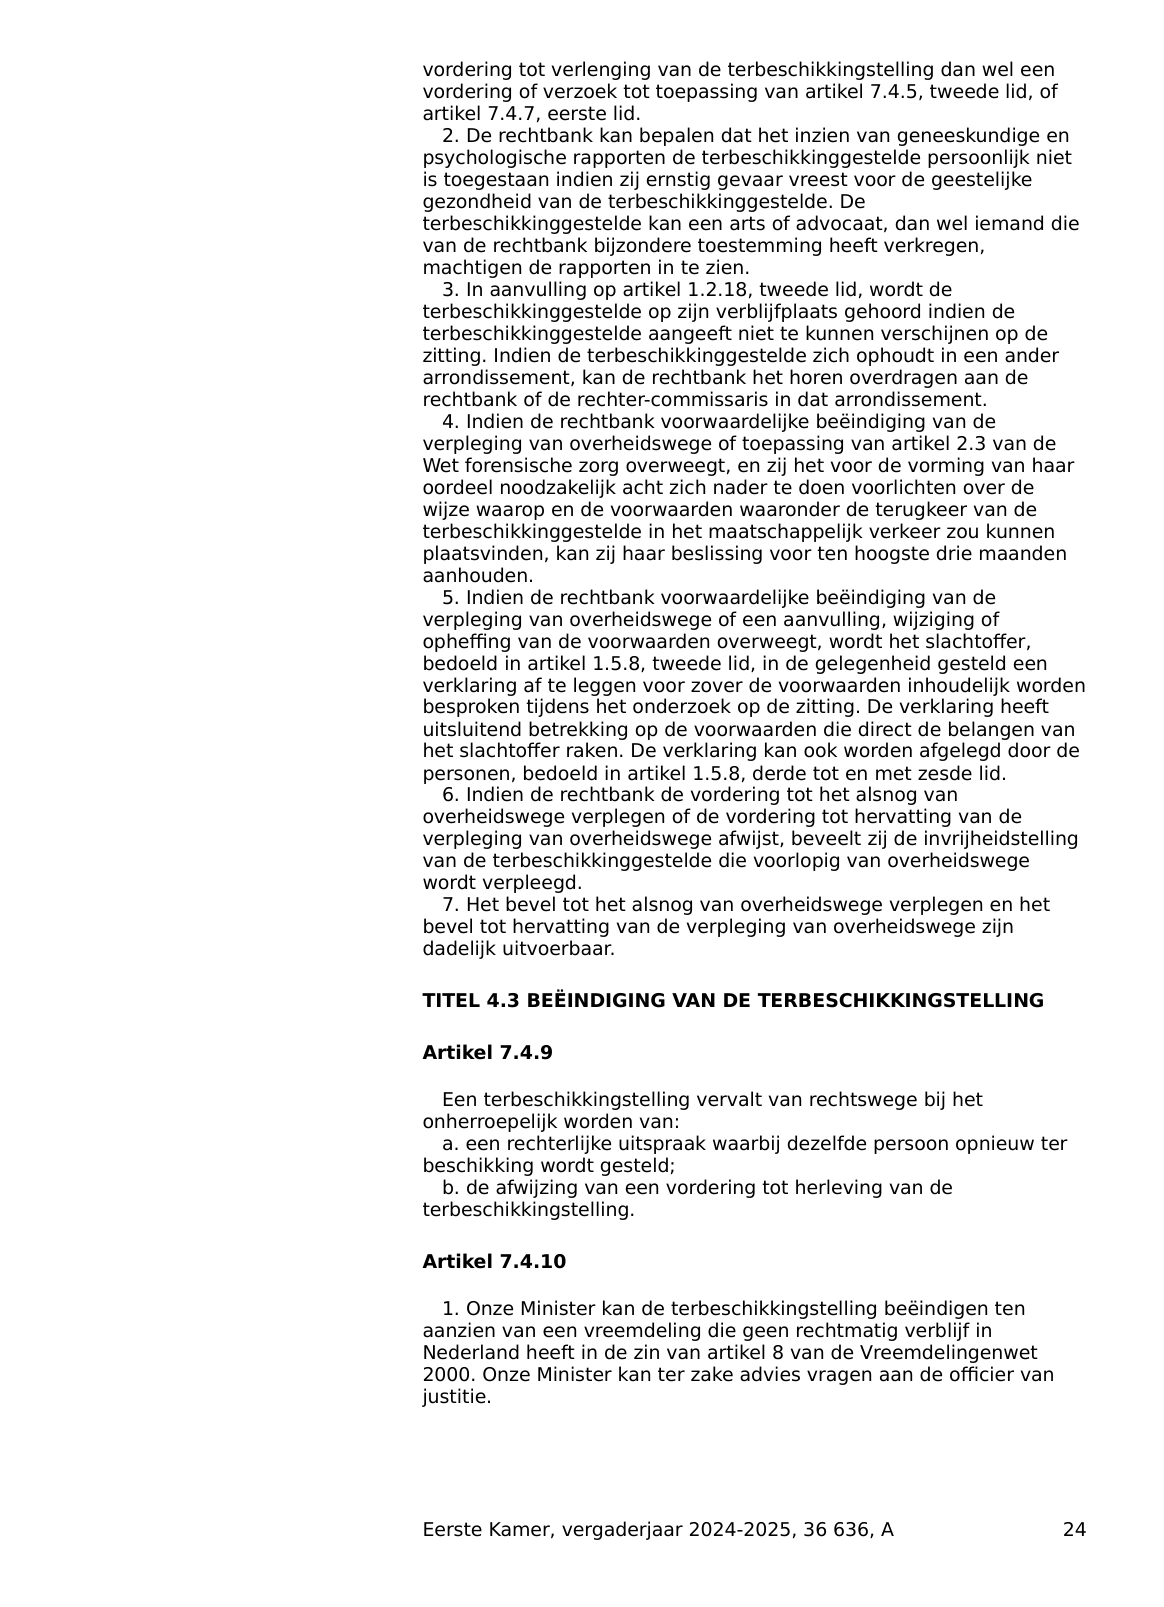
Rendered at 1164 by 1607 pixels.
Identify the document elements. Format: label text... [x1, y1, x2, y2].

text 7. Het bevel tot het alsnog van overheidswege verplegen en het bevel tot hervatting van de verpleging van overheidswege zijn dadelijk uitvoerbaar. [422, 894, 1087, 960]
subtitle TITEL 4.3 BEËINDIGING VAN DE TERBESCHIKKINGSTELLING [422, 990, 1087, 1012]
text 1. Onze Minister kan de terbeschikkingstelling beëindigen ten aanzien van een vreemdeling die geen rechtmatig verblijf in Nederland heeft in de zin van artikel 8 van de Vreemdelingenwet 2000. Onze Minister kan ter zake advies vragen aan de officier van justitie. [422, 1298, 1087, 1408]
text vordering tot verlenging van de terbeschikkingstelling dan wel een vordering of verzoek tot toepassing van artikel 7.4.5, tweede lid, of artikel 7.4.7, eerste lid. [422, 59, 1087, 125]
text 5. Indien de rechtbank voorwaardelijke beëindiging van de verpleging van overheidswege of een aanvulling, wijziging of opheffing van de voorwaarden overweegt, wordt het slachtoffer, bedoeld in artikel 1.5.8, tweede lid, in de gelegenheid gesteld een verklaring af te leggen voor zover de voorwaarden inhoudelijk worden besproken tijdens het onderzoek op de zitting. De verklaring heeft uitsluitend betrekking op de voorwaarden die direct de belangen van het slachtoffer raken. De verklaring kan ook worden afgelegd door de personen, bedoeld in artikel 1.5.8, derde tot en met zesde lid. [422, 587, 1087, 784]
subtitle Artikel 7.4.9 [422, 1042, 1087, 1064]
text 6. Indien de rechtbank de vordering tot het alsnog van overheidswege verplegen of de vordering tot hervatting van de verpleging van overheidswege afwijst, beveelt zij de invrijheidstelling van de terbeschikkinggestelde die voorlopig van overheidswege wordt verpleegd. [422, 784, 1087, 894]
text 2. De rechtbank kan bepalen dat het inzien van geneeskundige en psychologische rapporten de terbeschikkinggestelde persoonlijk niet is toegestaan indien zij ernstig gevaar vreest voor de geestelijke gezondheid van de terbeschikkinggestelde. De terbeschikkinggestelde kan een arts of advocaat, dan wel iemand die van de rechtbank bijzondere toestemming heeft verkregen, machtigen de rapporten in te zien. [422, 125, 1087, 279]
text a. een rechterlijke uitspraak waarbij dezelfde persoon opnieuw ter beschikking wordt gesteld; [422, 1133, 1087, 1177]
text 3. In aanvulling op artikel 1.2.18, tweede lid, wordt de terbeschikkinggestelde op zijn verblijfplaats gehoord indien de terbeschikkinggestelde aangeeft niet te kunnen verschijnen op de zitting. Indien de terbeschikkinggestelde zich ophoudt in een ander arrondissement, kan de rechtbank het horen overdragen aan de rechtbank of de rechter-commissaris in dat arrondissement. [422, 279, 1087, 411]
text b. de afwijzing van een vordering tot herleving van de terbeschikkingstelling. [422, 1177, 1087, 1221]
text Een terbeschikkingstelling vervalt van rechtswege bij het onherroepelijk worden van: [422, 1089, 1087, 1133]
subtitle Artikel 7.4.10 [422, 1251, 1087, 1273]
text 4. Indien de rechtbank voorwaardelijke beëindiging van de verpleging van overheidswege of toepassing van artikel 2.3 van de Wet forensische zorg overweegt, en zij het voor de vorming van haar oordeel noodzakelijk acht zich nader te doen voorlichten over de wijze waarop en de voorwaarden waaronder de terugkeer van de terbeschikkinggestelde in het maatschappelijk verkeer zou kunnen plaatsvinden, kan zij haar beslissing voor ten hoogste drie maanden aanhouden. [422, 411, 1087, 587]
